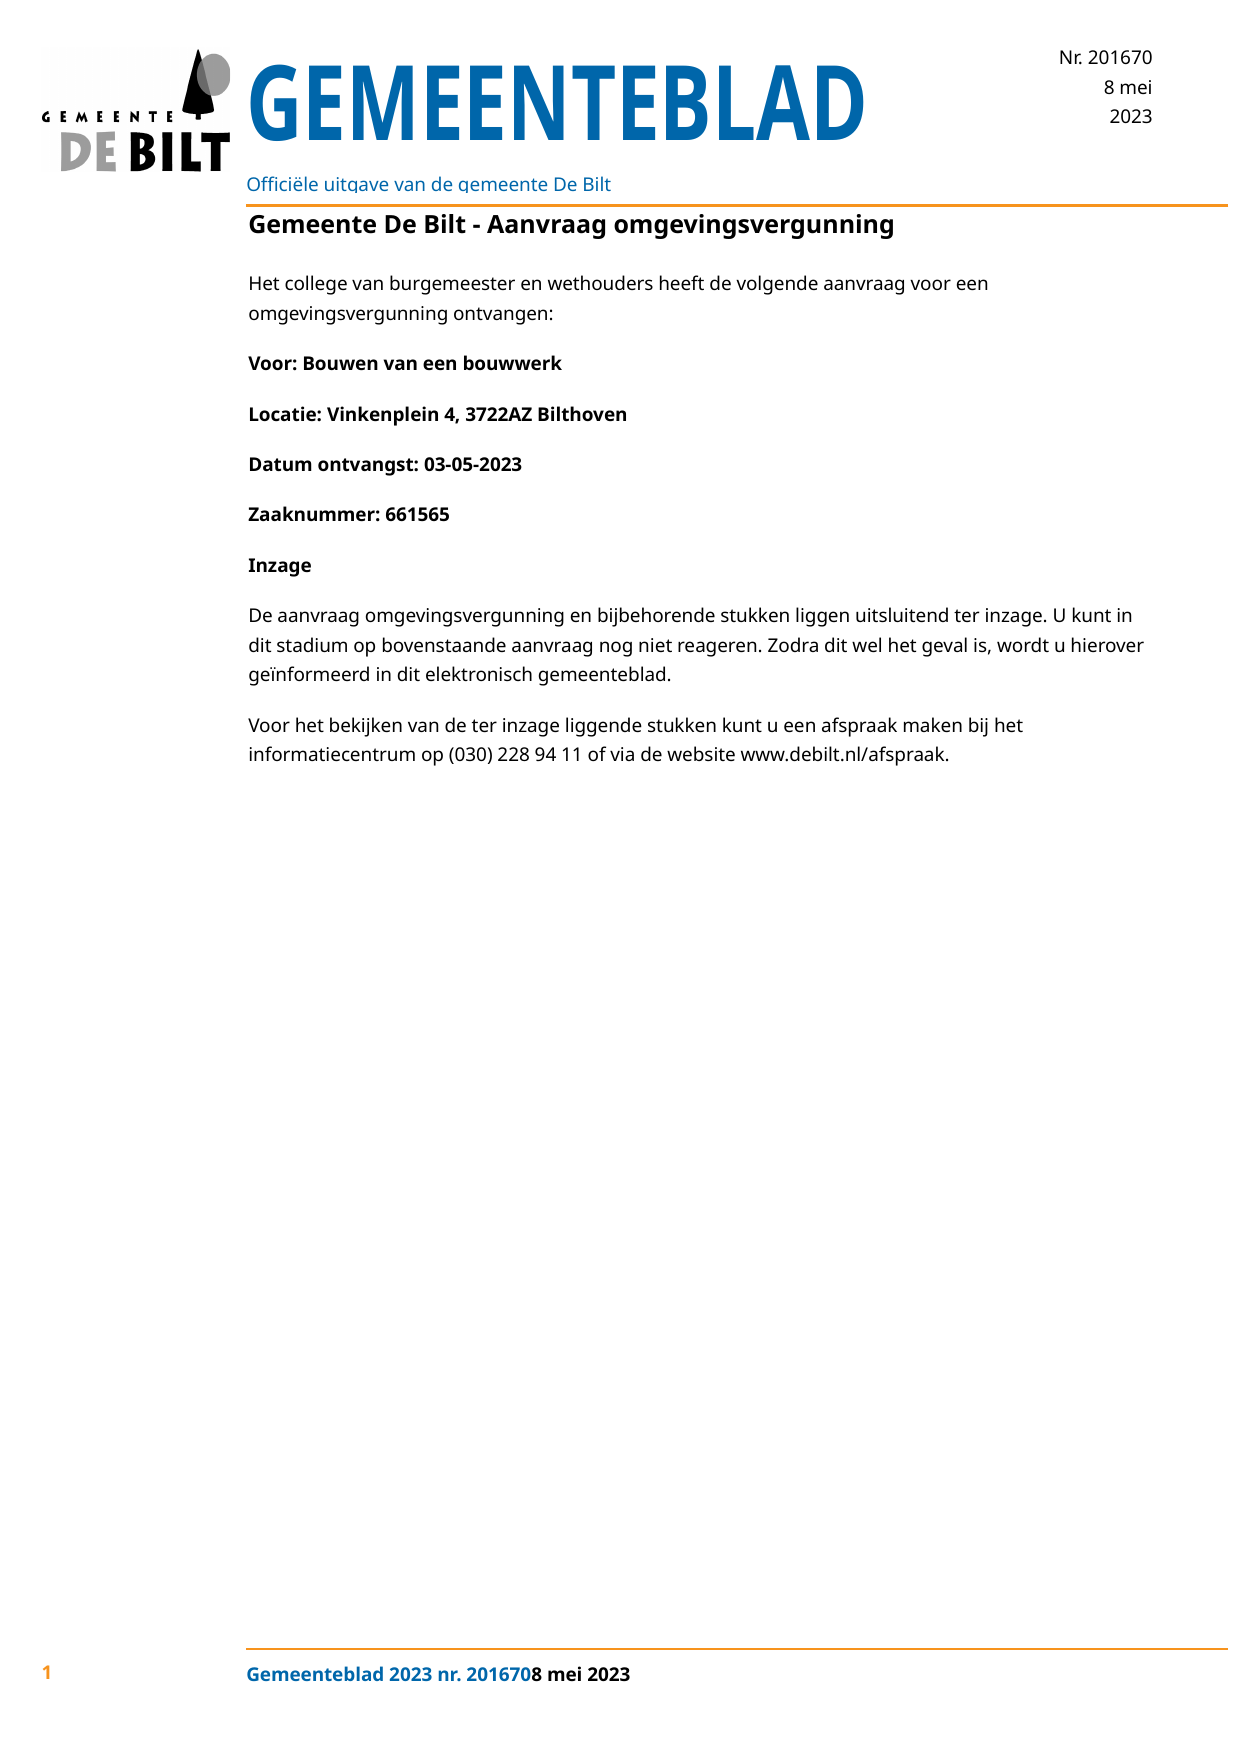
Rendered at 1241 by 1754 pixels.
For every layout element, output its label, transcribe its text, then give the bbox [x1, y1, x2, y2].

text De aanvraag omgevingsvergunning en bijbehorende stukken liggen uitsluitend ter inzage. U kunt in dit stadium op bovenstaande aanvraag nog niet reageren. Zodra dit wel het geval is, wordt u hierover geïnformeerd in dit elektronisch gemeenteblad. [248, 602, 1152, 687]
text Gemeente De Bilt - Aanvraag omgevingsvergunning [248, 207, 1152, 241]
text Datum ontvangst: 03-05-2023 [248, 451, 1152, 477]
text Het college van burgemeester en wethouders heeft de volgende aanvraag voor een omgevingsvergunning ontvangen: [248, 270, 1152, 326]
text Zaaknummer: 661565 [248, 502, 1152, 527]
text Voor het bekijken van de ter inzage liggende stukken kunt u een afspraak maken bij het informatiecentrum op (030) 228 94 11 of via de website www.debilt.nl/afspraak. [248, 712, 1152, 767]
text Voor: Bouwen van een bouwwerk [248, 350, 1152, 376]
text Inzage [248, 552, 1152, 578]
picture [41, 47, 231, 172]
text Locatie: Vinkenplein 4, 3722AZ Bilthoven [248, 401, 1152, 426]
